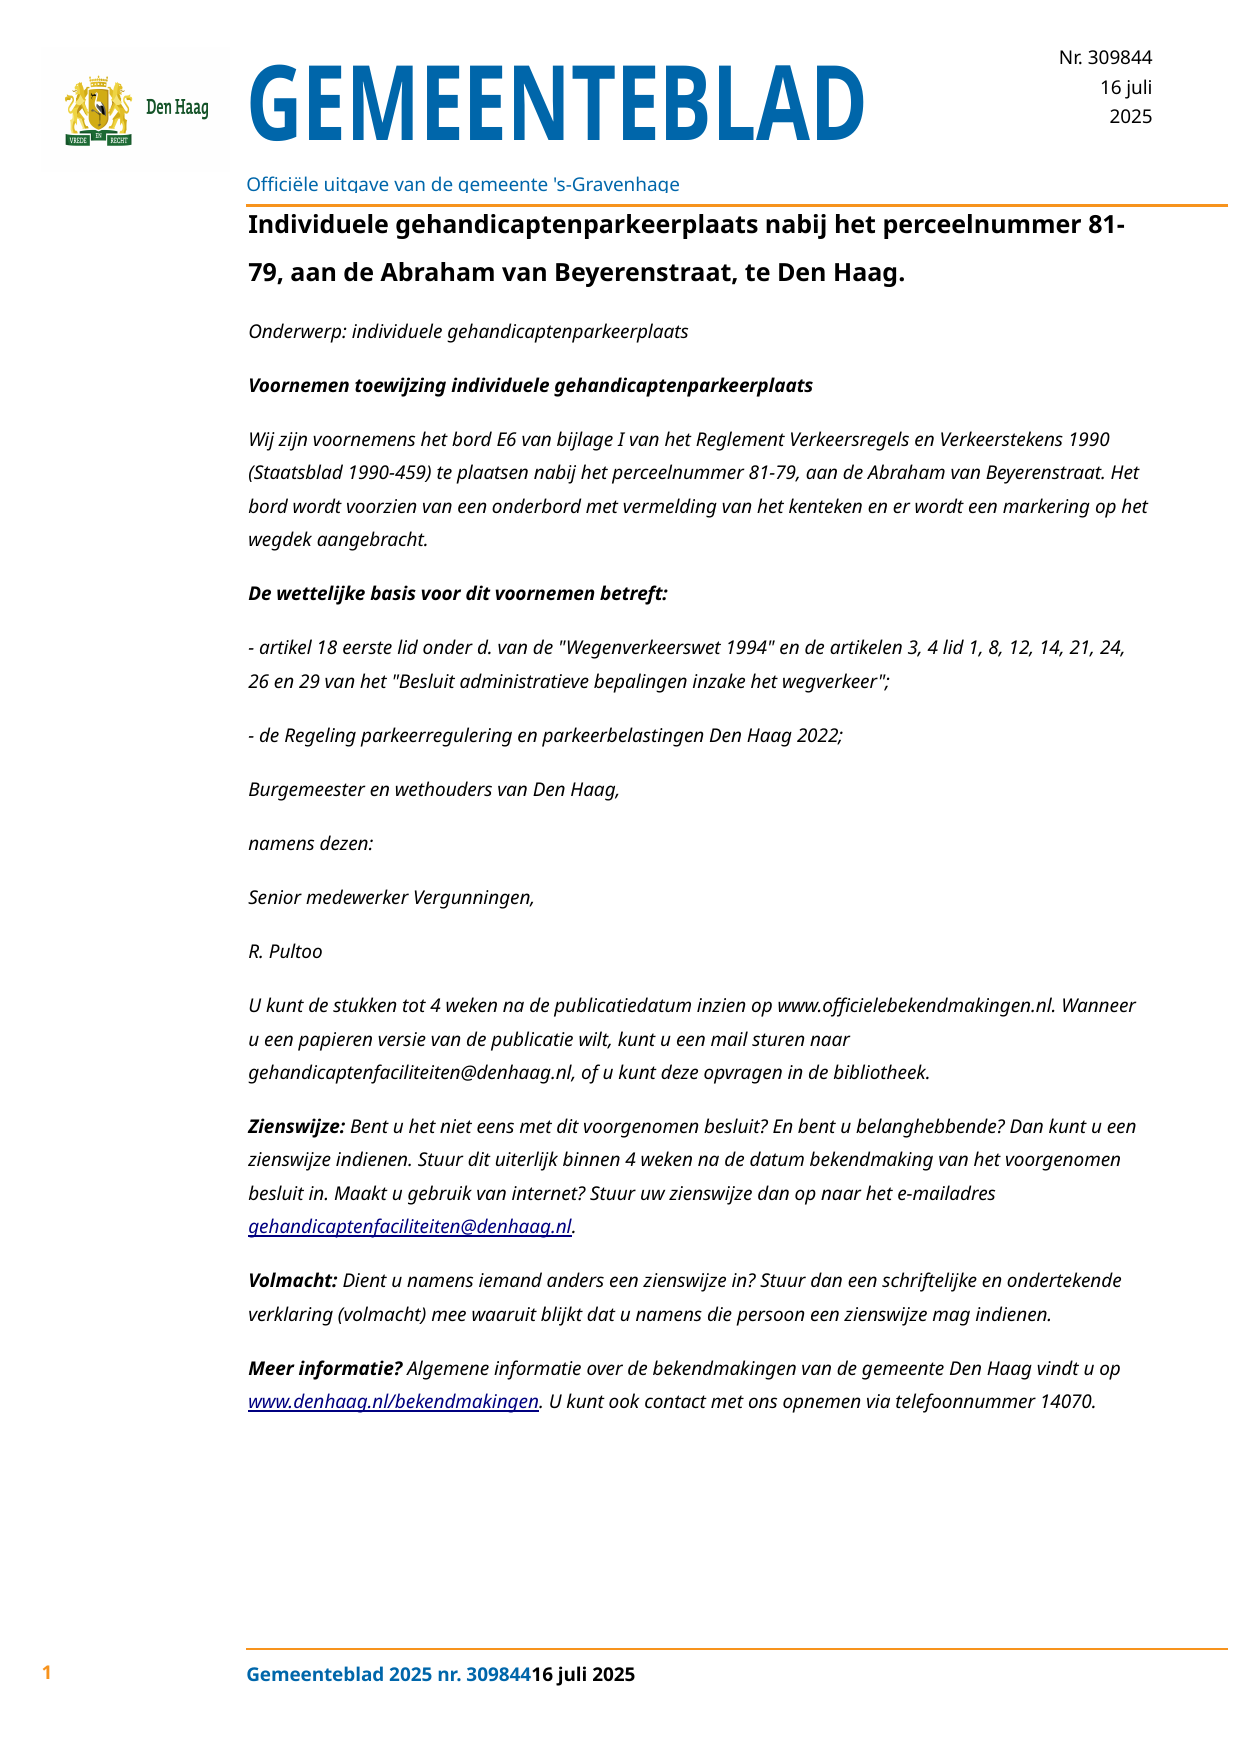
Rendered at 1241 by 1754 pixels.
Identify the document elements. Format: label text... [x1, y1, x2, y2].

text R. Pultoo [248, 938, 1152, 964]
text Individuele gehandicaptenparkeerplaats nabij het perceelnummer 81-79, aan de Abraham van Beyerenstraat, te Den Haag. [248, 207, 1152, 288]
text - de Regeling parkeerregulering en parkeerbelastingen Den Haag 2022; [248, 722, 1152, 748]
text Onderwerp: individuele gehandicaptenparkeerplaats [248, 318, 1152, 344]
text Burgemeester en wethouders van Den Haag, [248, 776, 1152, 802]
text Zienswijze: Bent u het niet eens met dit voorgenomen besluit? En bent u belanghebbende? Dan kunt u een zienswijze indienen. Stuur dit uiterlijk binnen 4 weken na de datum bekendmaking van het voorgenomen besluit in. Maakt u gebruik van internet? Stuur uw zienswijze dan op naar het e-mailadres gehandicaptenfaciliteiten@denhaag.nl. [248, 1113, 1152, 1239]
text namens dezen: [248, 830, 1152, 856]
text - artikel 18 eerste lid onder d. van de "Wegenverkeerswet 1994" en de artikelen 3, 4 lid 1, 8, 12, 14, 21, 24, 26 en 29 van het "Besluit administratieve bepalingen inzake het wegverkeer"; [248, 634, 1152, 694]
text Voornemen toewijzing individuele gehandicaptenparkeerplaats [248, 372, 1152, 398]
text Senior medewerker Vergunningen, [248, 884, 1152, 910]
picture [41, 47, 231, 172]
text Meer informatie? Algemene informatie over de bekendmakingen van de gemeente Den Haag vindt u op www.denhaag.nl/bekendmakingen. U kunt ook contact met ons opnemen via telefoonnummer 14070. [248, 1355, 1152, 1414]
text U kunt de stukken tot 4 weken na de publicatiedatum inzien op www.officielebekendmakingen.nl. Wanneer u een papieren versie van de publicatie wilt, kunt u een mail sturen naar gehandicaptenfaciliteiten@denhaag.nl, of u kunt deze opvragen in de bibliotheek. [248, 992, 1152, 1085]
text Wij zijn voornemens het bord E6 van bijlage I van het Reglement Verkeersregels en Verkeerstekens 1990 (Staatsblad 1990-459) te plaatsen nabij het perceelnummer 81-79, aan de Abraham van Beyerenstraat. Het bord wordt voorzien van een onderbord met vermelding van het kenteken en er wordt een markering op het wegdek aangebracht. [248, 426, 1152, 552]
text Volmacht: Dient u namens iemand anders een zienswijze in? Stuur dan een schriftelijke en ondertekende verklaring (volmacht) mee waaruit blijkt dat u namens die persoon een zienswijze mag indienen. [248, 1268, 1152, 1327]
text De wettelijke basis voor dit voornemen betreft: [248, 580, 1152, 606]
